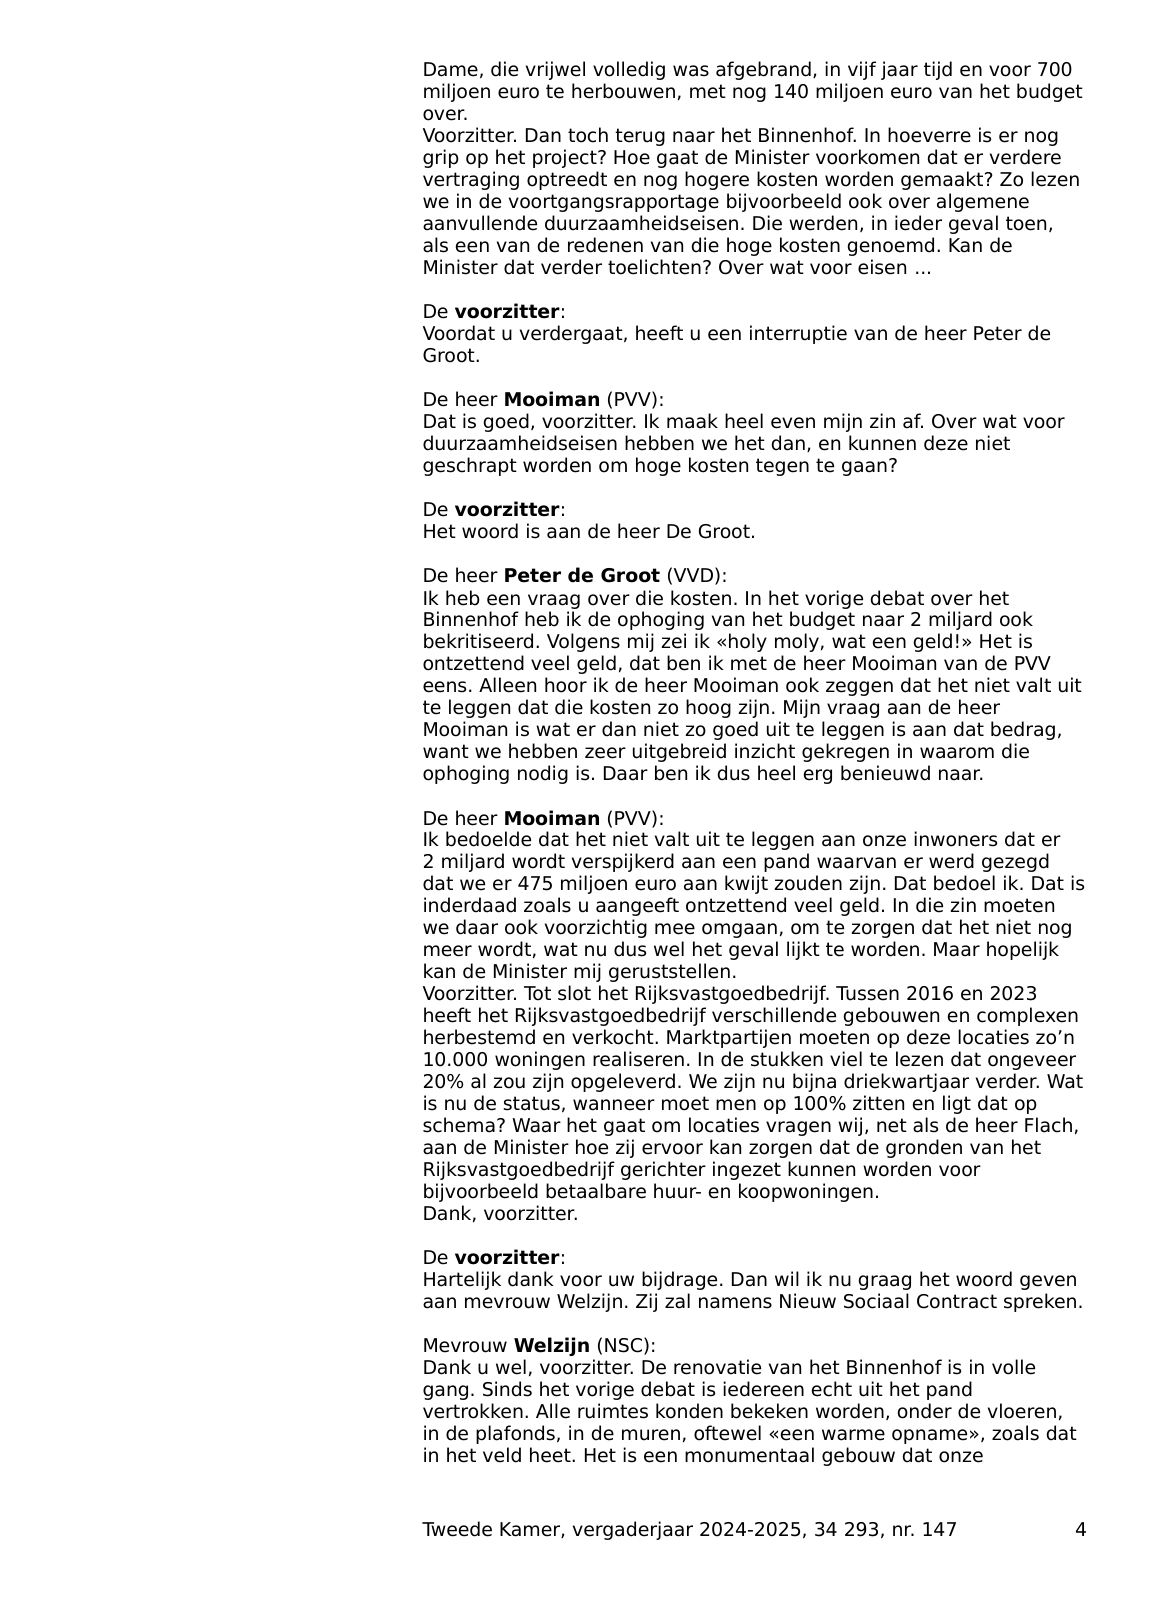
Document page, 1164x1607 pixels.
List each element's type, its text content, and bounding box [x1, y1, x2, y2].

text Voorzitter. Tot slot het Rijksvastgoedbedrijf. Tussen 2016 en 2023 heeft het Rijksvastgoedbedrijf verschillende gebouwen en complexen herbestemd en verkocht. Marktpartijen moeten op deze locaties zo’n 10.000 woningen realiseren. In de stukken viel te lezen dat ongeveer 20% al zou zijn opgeleverd. We zijn nu bijna driekwartjaar verder. Wat is nu de status, wanneer moet men op 100% zitten en ligt dat op schema? Waar het gaat om locaties vragen wij, net als de heer Flach, aan de Minister hoe zij ervoor kan zorgen dat de gronden van het Rijksvastgoedbedrijf gerichter ingezet kunnen worden voor bijvoorbeeld betaalbare huur- en koopwoningen. [422, 983, 1087, 1203]
text De heer Peter de Groot (VVD): [422, 565, 1087, 587]
text Ik bedoelde dat het niet valt uit te leggen aan onze inwoners dat er 2 miljard wordt verspijkerd aan een pand waarvan er werd gezegd dat we er 475 miljoen euro aan kwijt zouden zijn. Dat bedoel ik. Dat is inderdaad zoals u aangeeft ontzettend veel geld. In die zin moeten we daar ook voorzichtig mee omgaan, om te zorgen dat het niet nog meer wordt, wat nu dus wel het geval lijkt te worden. Maar hopelijk kan de Minister mij geruststellen. [422, 829, 1087, 983]
text De voorzitter: [422, 301, 1087, 323]
text De voorzitter: [422, 499, 1087, 521]
text Het woord is aan de heer De Groot. [422, 521, 1087, 543]
text Voordat u verdergaat, heeft u een interruptie van de heer Peter de Groot. [422, 323, 1087, 367]
text Dank u wel, voorzitter. De renovatie van het Binnenhof is in volle gang. Sinds het vorige debat is iedereen echt uit het pand vertrokken. Alle ruimtes konden bekeken worden, onder de vloeren, in de plafonds, in de muren, oftewel «een warme opname», zoals dat in het veld heet. Het is een monumentaal gebouw dat onze [422, 1357, 1087, 1467]
text De heer Mooiman (PVV): [422, 807, 1087, 829]
text Dame, die vrijwel volledig was afgebrand, in vijf jaar tijd en voor 700 miljoen euro te herbouwen, met nog 140 miljoen euro van het budget over. [422, 59, 1087, 125]
text De voorzitter: [422, 1247, 1087, 1269]
text Hartelijk dank voor uw bijdrage. Dan wil ik nu graag het woord geven aan mevrouw Welzijn. Zij zal namens Nieuw Sociaal Contract spreken. [422, 1269, 1087, 1313]
text Mevrouw Welzijn (NSC): [422, 1335, 1087, 1357]
text Voorzitter. Dan toch terug naar het Binnenhof. In hoeverre is er nog grip op het project? Hoe gaat de Minister voorkomen dat er verdere vertraging optreedt en nog hogere kosten worden gemaakt? Zo lezen we in de voortgangsrapportage bijvoorbeeld ook over algemene aanvullende duurzaamheidseisen. Die werden, in ieder geval toen, als een van de redenen van die hoge kosten genoemd. Kan de Minister dat verder toelichten? Over wat voor eisen ... [422, 125, 1087, 279]
text Dat is goed, voorzitter. Ik maak heel even mijn zin af. Over wat voor duurzaamheidseisen hebben we het dan, en kunnen deze niet geschrapt worden om hoge kosten tegen te gaan? [422, 411, 1087, 477]
text Ik heb een vraag over die kosten. In het vorige debat over het Binnenhof heb ik de ophoging van het budget naar 2 miljard ook bekritiseerd. Volgens mij zei ik «holy moly, wat een geld!» Het is ontzettend veel geld, dat ben ik met de heer Mooiman van de PVV eens. Alleen hoor ik de heer Mooiman ook zeggen dat het niet valt uit te leggen dat die kosten zo hoog zijn. Mijn vraag aan de heer Mooiman is wat er dan niet zo goed uit te leggen is aan dat bedrag, want we hebben zeer uitgebreid inzicht gekregen in waarom die ophoging nodig is. Daar ben ik dus heel erg benieuwd naar. [422, 587, 1087, 785]
text Dank, voorzitter. [422, 1203, 1087, 1225]
text De heer Mooiman (PVV): [422, 389, 1087, 411]
